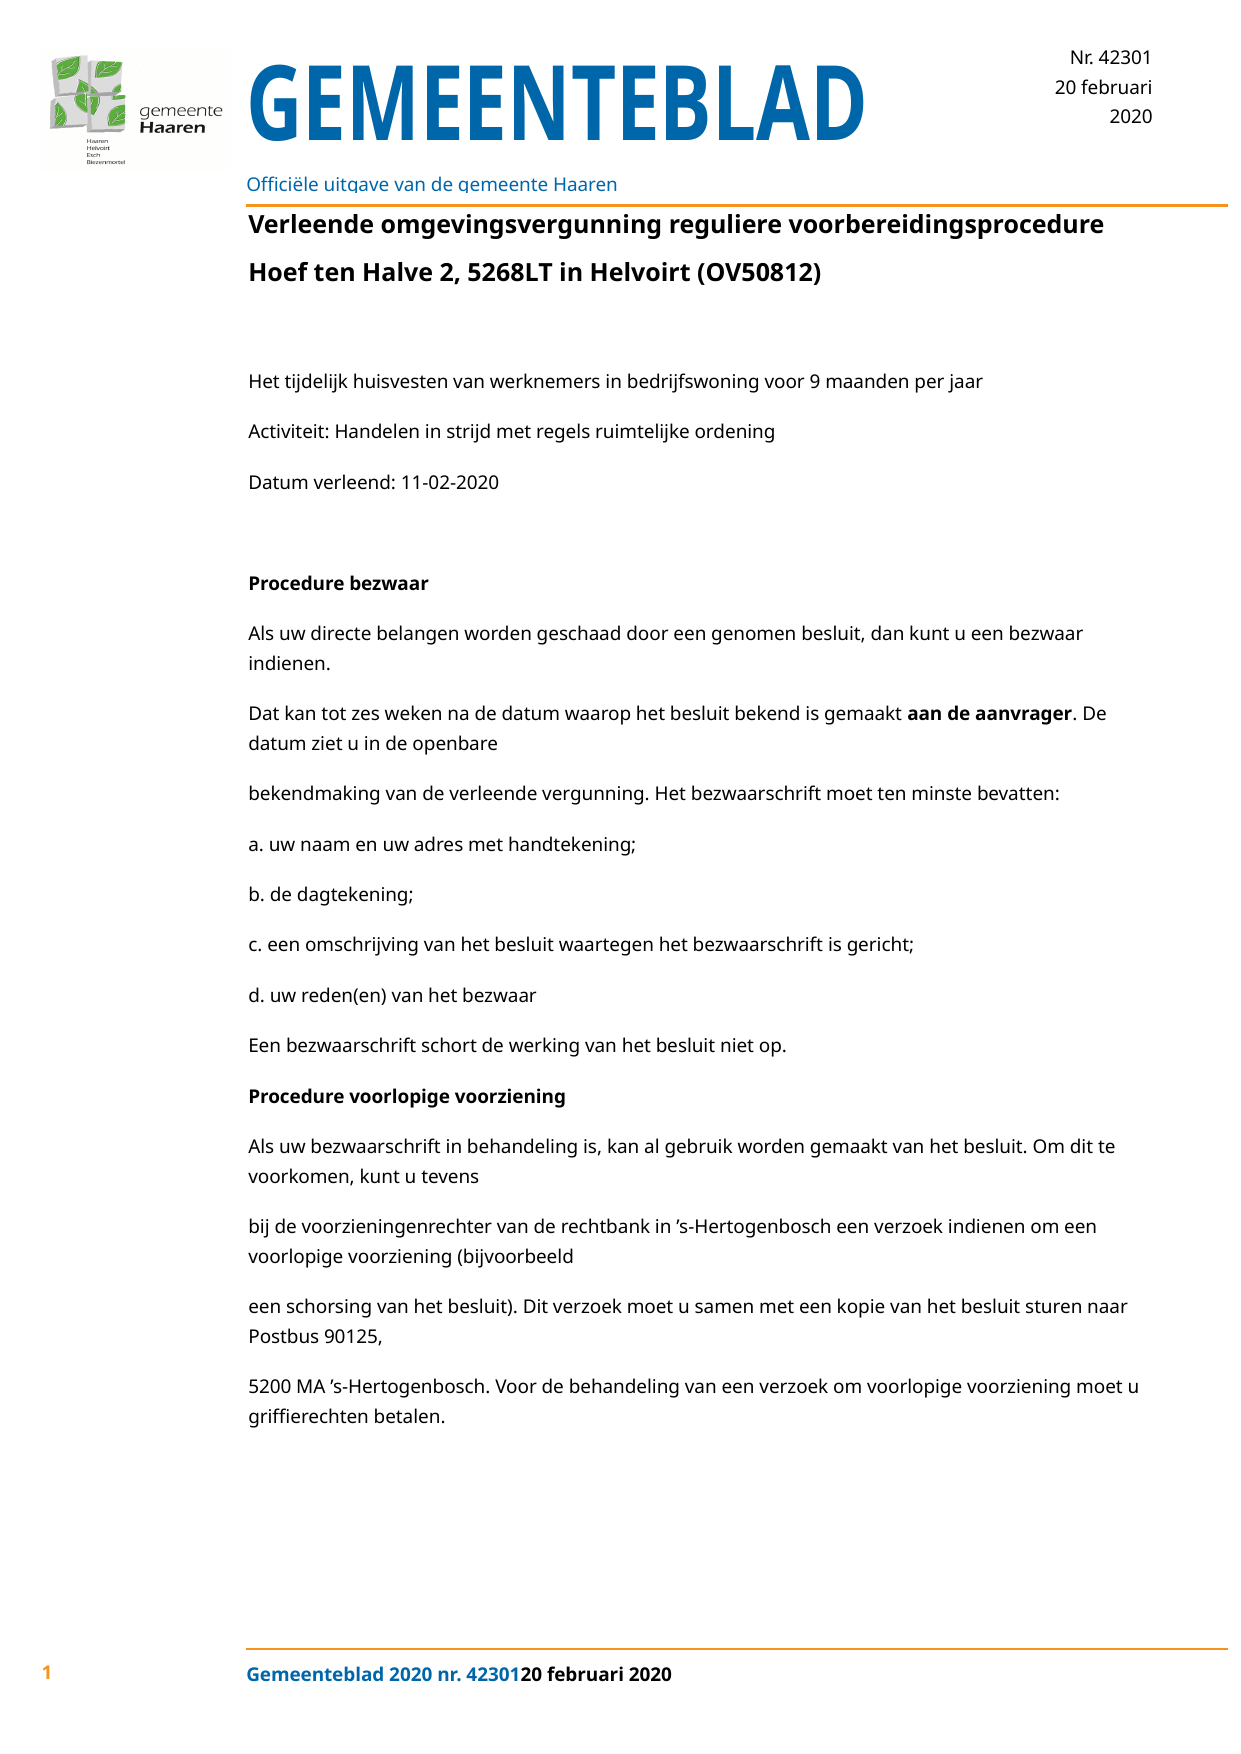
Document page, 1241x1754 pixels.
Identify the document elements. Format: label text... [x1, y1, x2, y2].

text Activiteit: Handelen in strijd met regels ruimtelijke ordening [248, 419, 1152, 444]
text Het tijdelijk huisvesten van werknemers in bedrijfswoning voor 9 maanden per jaar [248, 368, 1152, 394]
text Datum verleend: 11-02-2020 [248, 469, 1152, 495]
text Een bezwaarschrift schort de werking van het besluit niet op. [248, 1032, 1152, 1058]
picture [41, 47, 231, 172]
text b. de dagtekening; [248, 881, 1152, 907]
text een schorsing van het besluit). Dit verzoek moet u samen met een kopie van het besluit sturen naar Postbus 90125, [248, 1293, 1152, 1349]
text d. uw reden(en) van het bezwaar [248, 982, 1152, 1008]
text Dat kan tot zes weken na de datum waarop het besluit bekend is gemaakt aan de aanvrager. De datum ziet u in de openbare [248, 700, 1152, 756]
text bij de voorzieningenrechter van de rechtbank in ’s-Hertogenbosch een verzoek indienen om een voorlopige voorziening (bijvoorbeeld [248, 1213, 1152, 1269]
text bekendmaking van de verleende vergunning. Het bezwaarschrift moet ten minste bevatten: [248, 780, 1152, 806]
text c. een omschrijving van het besluit waartegen het bezwaarschrift is gericht; [248, 932, 1152, 957]
text Verleende omgevingsvergunning reguliere voorbereidingsprocedure Hoef ten Halve 2, 5268LT in Helvoirt (OV50812) [248, 207, 1152, 288]
text Als uw bezwaarschrift in behandeling is, kan al gebruik worden gemaakt van het besluit. Om dit te voorkomen, kunt u tevens [248, 1133, 1152, 1189]
text 5200 MA ’s-Hertogenbosch. Voor de behandeling van een verzoek om voorlopige voorziening moet u griffierechten betalen. [248, 1373, 1152, 1429]
text Als uw directe belangen worden geschaad door een genomen besluit, dan kunt u een bezwaar indienen. [248, 620, 1152, 676]
text a. uw naam en uw adres met handtekening; [248, 831, 1152, 857]
text Procedure bezwaar [248, 570, 1152, 596]
text Procedure voorlopige voorziening [248, 1083, 1152, 1109]
